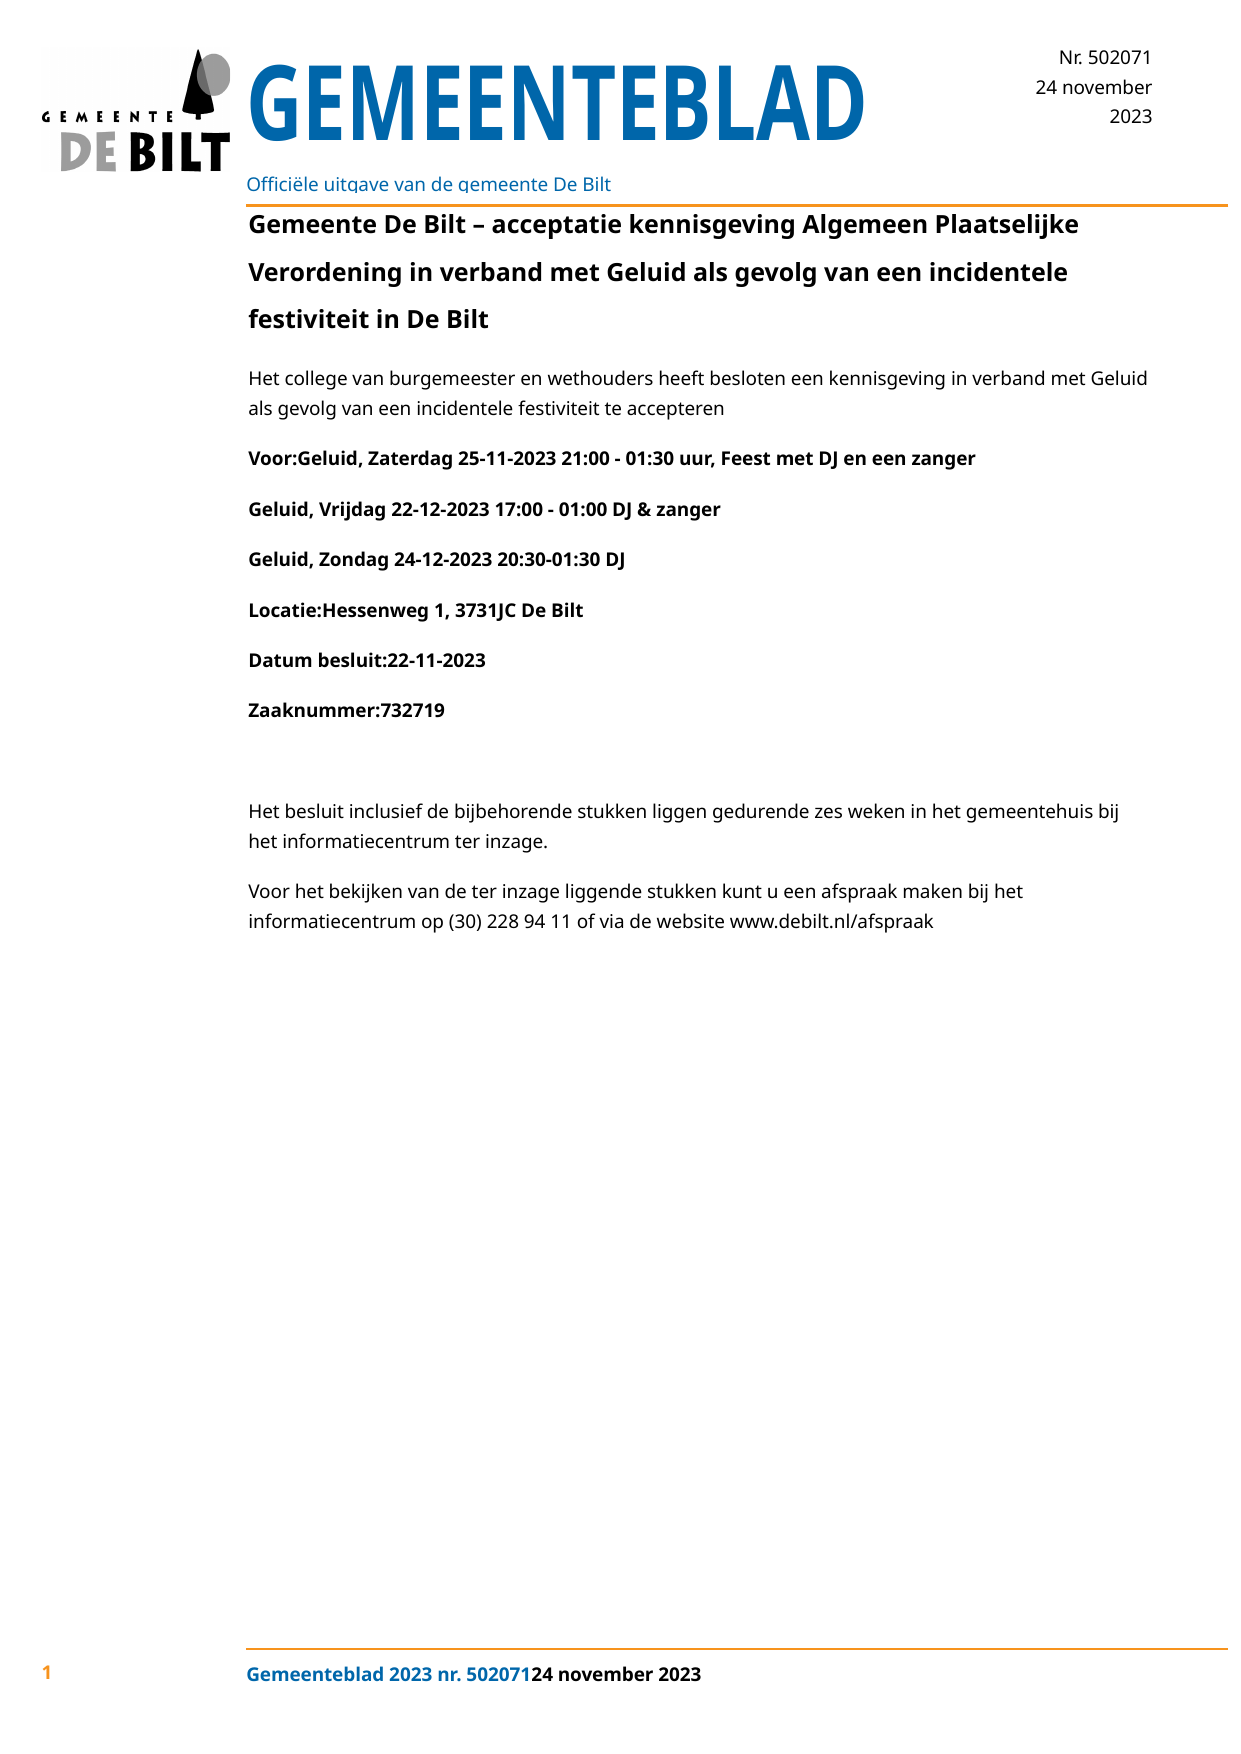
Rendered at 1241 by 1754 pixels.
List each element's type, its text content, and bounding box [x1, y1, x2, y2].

text Zaaknummer:732719 [248, 698, 1152, 723]
text Voor:Geluid, Zaterdag 25-11-2023 21:00 - 01:30 uur, Feest met DJ en een zanger [248, 446, 1152, 471]
text Geluid, Zondag 24-12-2023 20:30-01:30 DJ [248, 546, 1152, 572]
text Datum besluit:22-11-2023 [248, 647, 1152, 673]
picture [41, 47, 231, 172]
text Gemeente De Bilt – acceptatie kennisgeving Algemeen Plaatselijke Verordening in verband met Geluid als gevolg van een incidentele festiviteit in De Bilt [248, 207, 1152, 336]
text Het college van burgemeester en wethouders heeft besloten een kennisgeving in verband met Geluid als gevolg van een incidentele festiviteit te accepteren [248, 366, 1152, 421]
text Geluid, Vrijdag 22-12-2023 17:00 - 01:00 DJ & zanger [248, 496, 1152, 522]
text Voor het bekijken van de ter inzage liggende stukken kunt u een afspraak maken bij het informatiecentrum op (30) 228 94 11 of via de website www.debilt.nl/afspraak [248, 878, 1152, 934]
text Het besluit inclusief de bijbehorende stukken liggen gedurende zes weken in het gemeentehuis bij het informatiecentrum ter inzage. [248, 798, 1152, 854]
text Locatie:Hessenweg 1, 3731JC De Bilt [248, 597, 1152, 622]
